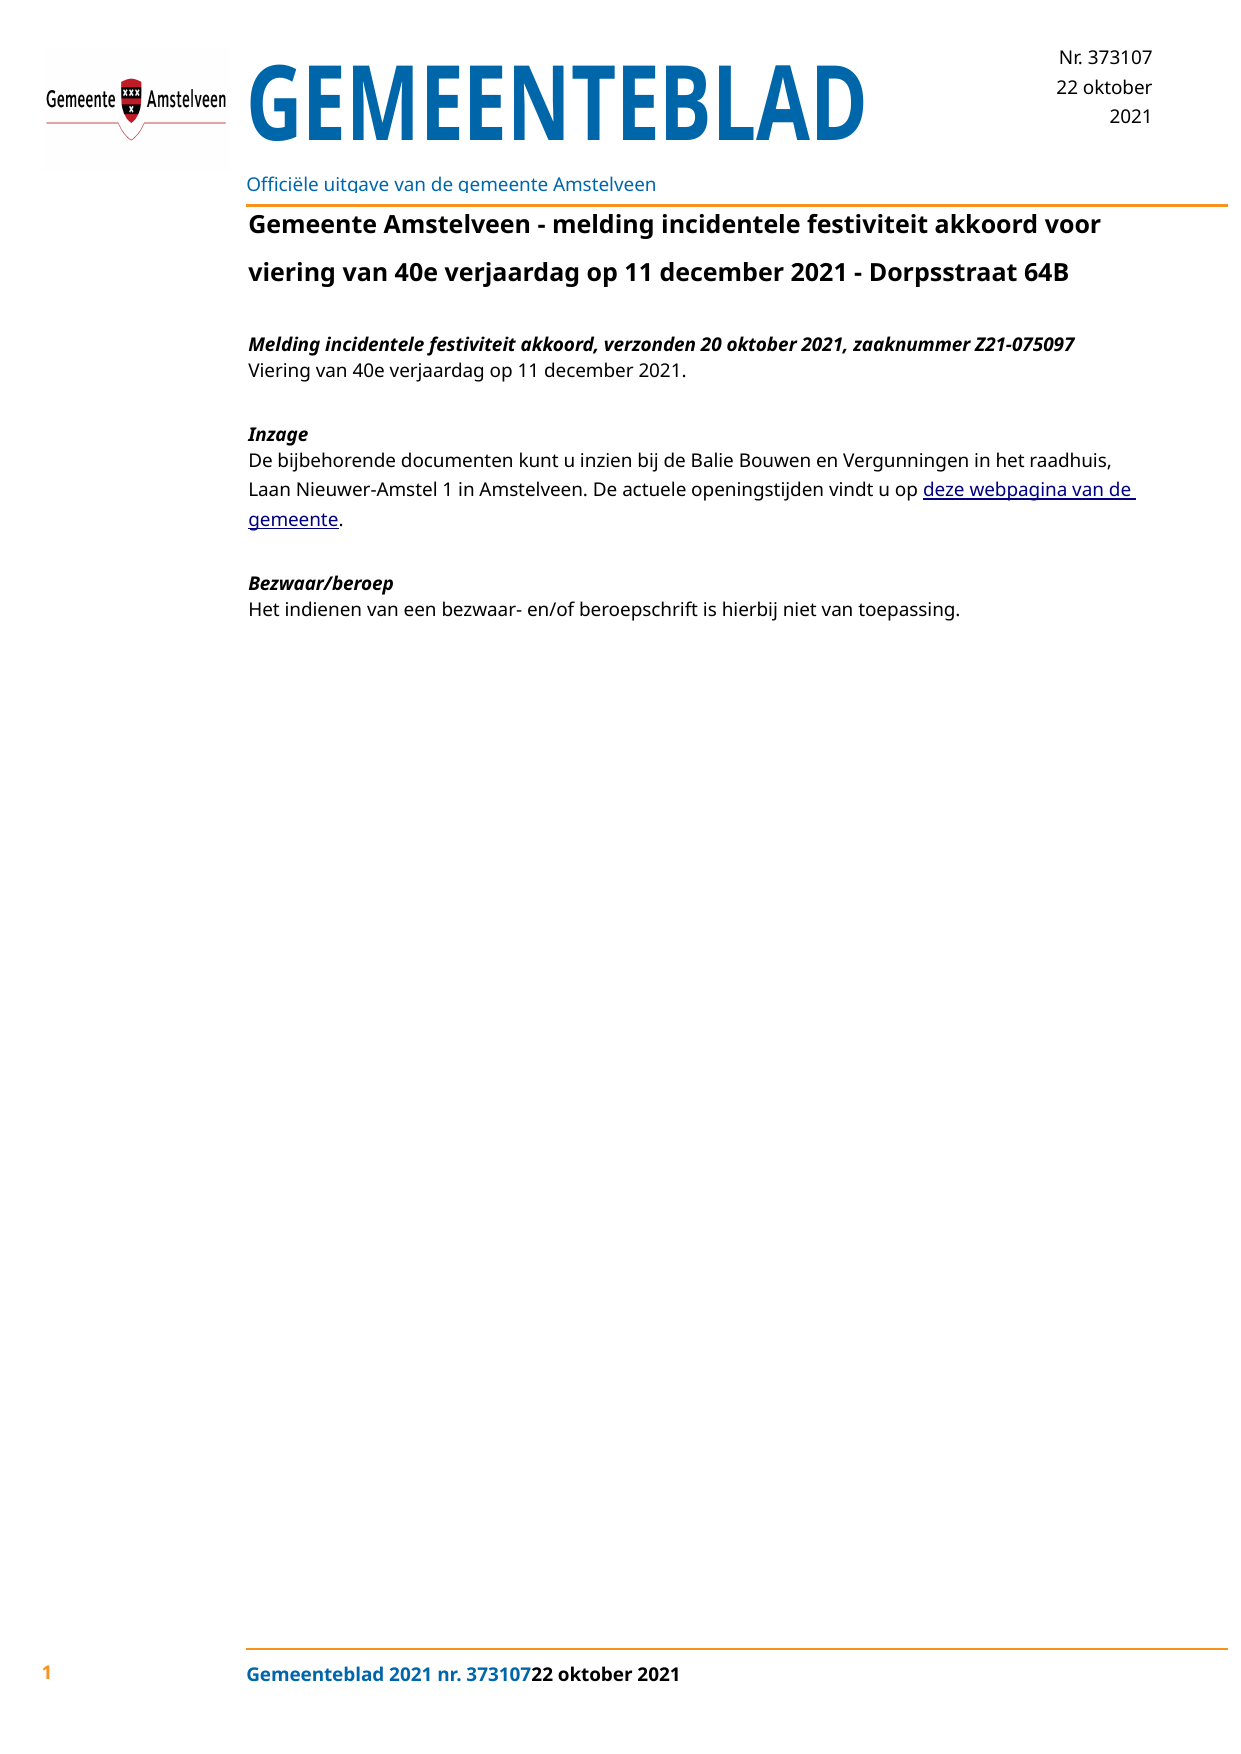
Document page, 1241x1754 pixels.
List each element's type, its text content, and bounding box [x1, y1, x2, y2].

text De bijbehorende documenten kunt u inzien bij de Balie Bouwen en Vergunningen in het raadhuis, Laan Nieuwer-Amstel 1 in Amstelveen. De actuele openingstijden vindt u op deze webpagina van de gemeente. [248, 447, 1152, 532]
text Gemeente Amstelveen - melding incidentele festiviteit akkoord voor viering van 40e verjaardag op 11 december 2021 - Dorpsstraat 64B [248, 207, 1152, 288]
text Viering van 40e verjaardag op 11 december 2021. [248, 357, 1152, 383]
text Melding incidentele festiviteit akkoord, verzonden 20 oktober 2021, zaaknummer Z21-075097 [248, 331, 1152, 357]
picture [41, 47, 231, 172]
text Bezwaar/beroep [248, 570, 1152, 596]
text Inzage [248, 421, 1152, 447]
text Het indienen van een bezwaar- en/of beroepschrift is hierbij niet van toepassing. [248, 596, 1152, 621]
